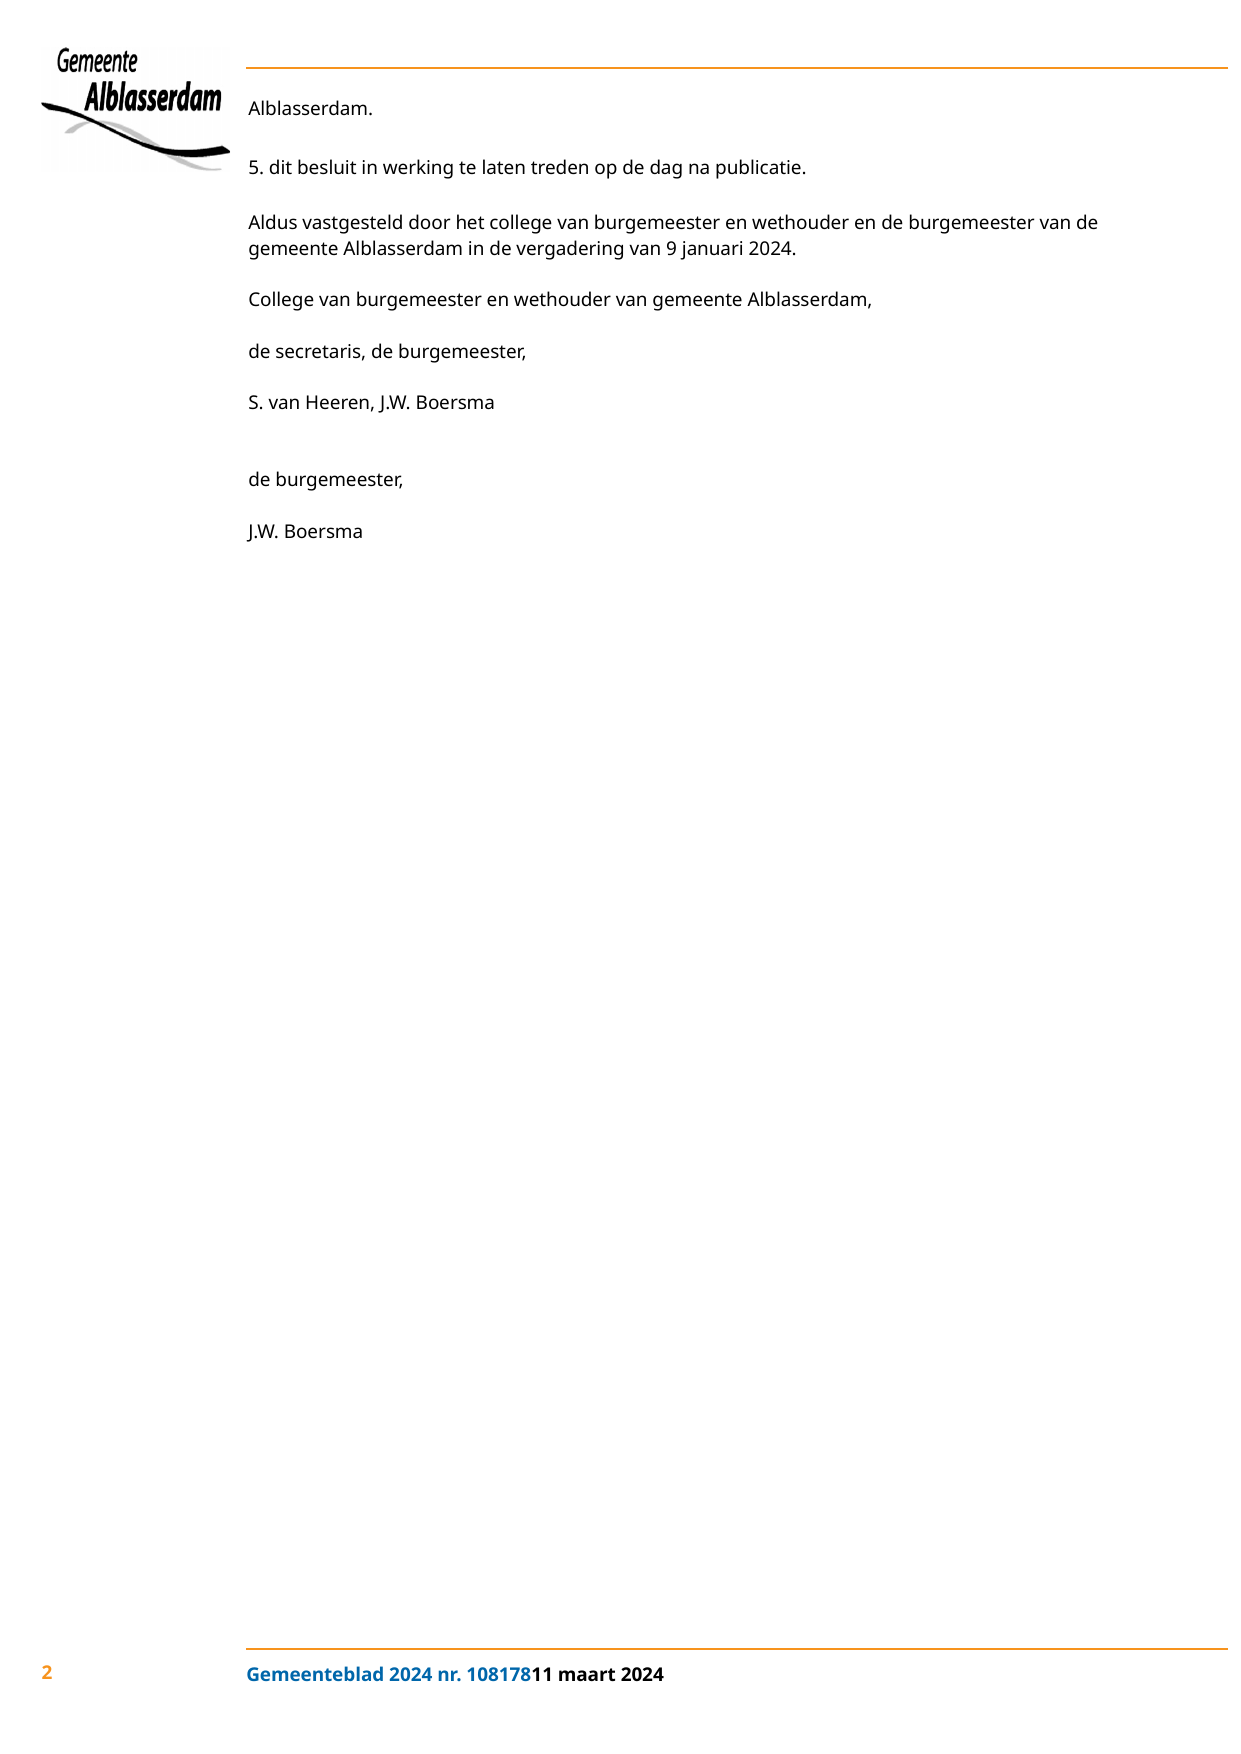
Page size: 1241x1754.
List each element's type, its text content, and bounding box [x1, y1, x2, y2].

text S. van Heeren, J.W. Boersma [248, 389, 1152, 415]
text Alblasserdam. [248, 95, 1152, 121]
text Aldus vastgesteld door het college van burgemeester en wethouder en de burgemeester van de gemeente Alblasserdam in de vergadering van 9 januari 2024. [248, 209, 1152, 261]
text College van burgemeester en wethouder van gemeente Alblasserdam, [248, 286, 1152, 312]
text de burgemeester, [248, 467, 1152, 492]
text de secretaris, de burgemeester, [248, 338, 1152, 364]
text J.W. Boersma [248, 518, 1152, 544]
text 5. dit besluit in werking te laten treden op de dag na publicatie. [248, 154, 1152, 180]
picture [41, 47, 231, 172]
